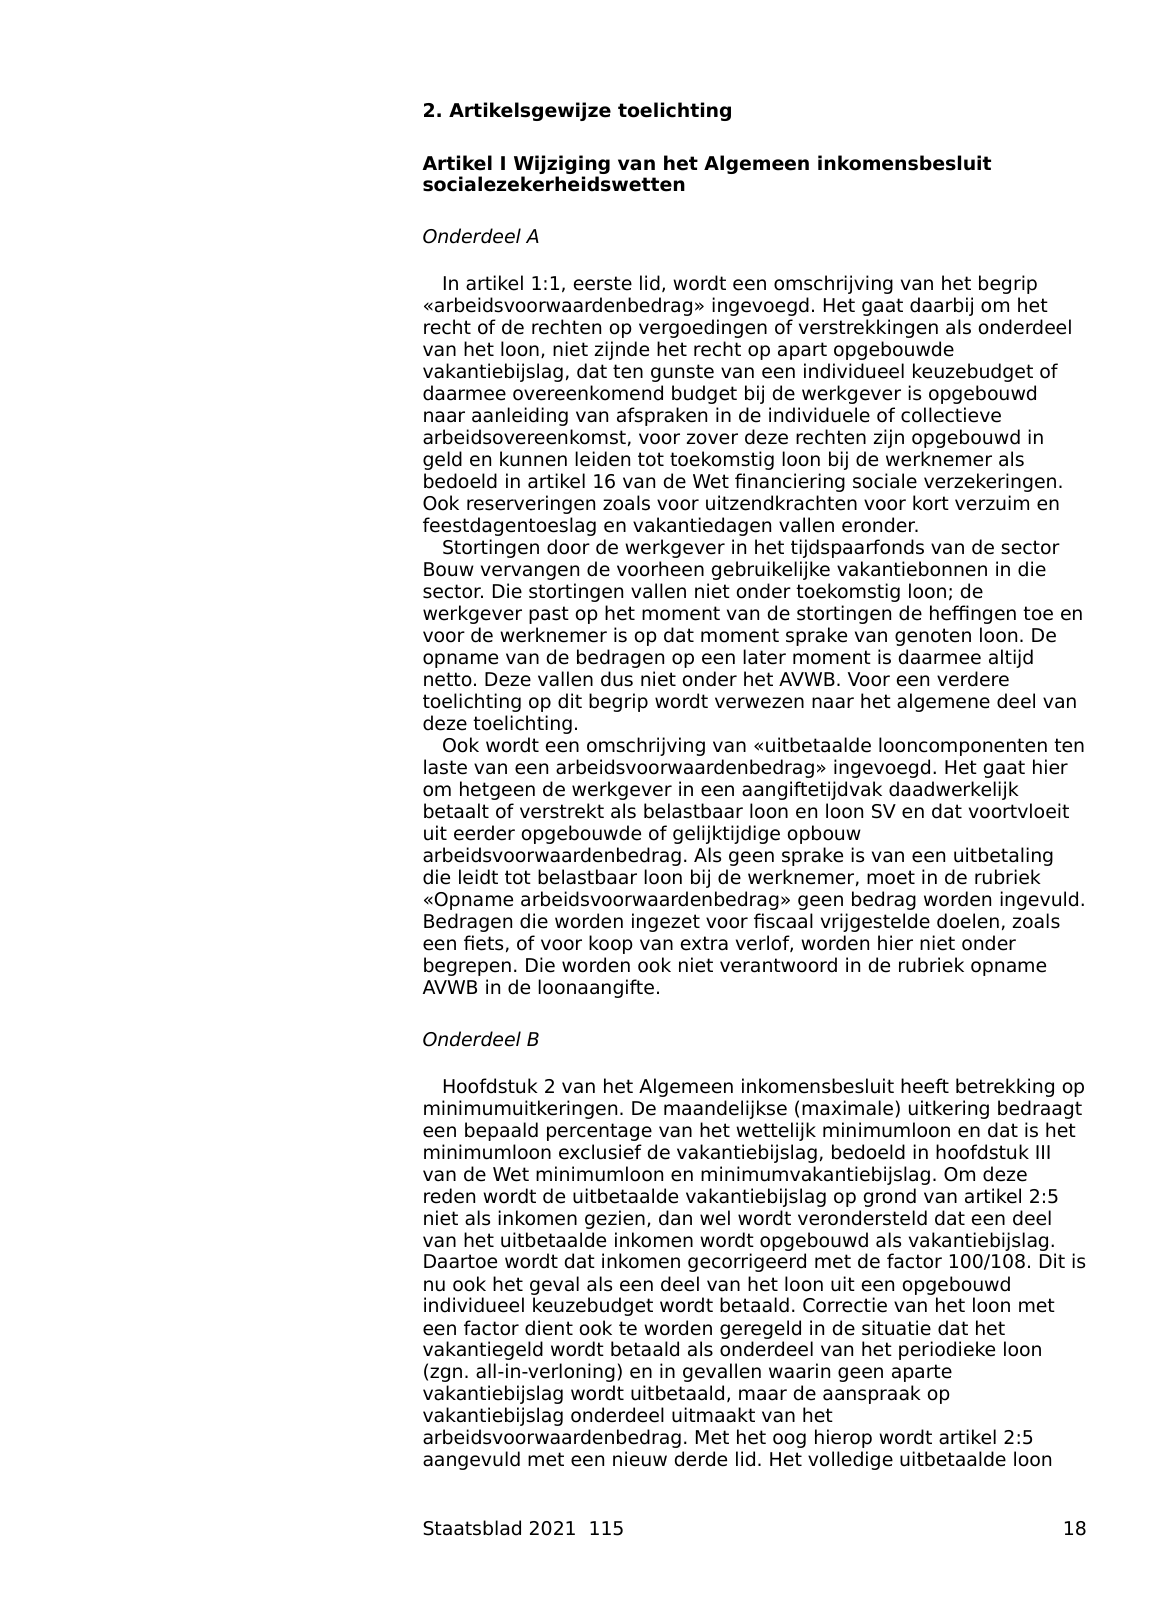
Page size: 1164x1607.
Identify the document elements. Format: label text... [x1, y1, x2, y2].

subtitle Onderdeel B [422, 1029, 1087, 1051]
text Ook wordt een omschrijving van «uitbetaalde looncomponenten ten laste van een arbeidsvoorwaardenbedrag» ingevoegd. Het gaat hier om hetgeen de werkgever in een aangiftetijdvak daadwerkelijk betaalt of verstrekt als belastbaar loon en loon SV en dat voortvloeit uit eerder opgebouwde of gelijktijdige opbouw arbeidsvoorwaardenbedrag. Als geen sprake is van een uitbetaling die leidt tot belastbaar loon bij de werknemer, moet in de rubriek «Opname arbeidsvoorwaardenbedrag» geen bedrag worden ingevuld. Bedragen die worden ingezet voor fiscaal vrijgestelde doelen, zoals een fiets, of voor koop van extra verlof, worden hier niet onder begrepen. Die worden ook niet verantwoord in de rubriek opname AVWB in de loonaangifte. [422, 735, 1087, 999]
subtitle 2. Artikelsgewijze toelichting [422, 100, 1087, 122]
text Hoofdstuk 2 van het Algemeen inkomensbesluit heeft betrekking op minimumuitkeringen. De maandelijkse (maximale) uitkering bedraagt een bepaald percentage van het wettelijk minimumloon en dat is het minimumloon exclusief de vakantiebijslag, bedoeld in hoofdstuk III van de Wet minimumloon en minimumvakantiebijslag. Om deze reden wordt de uitbetaalde vakantiebijslag op grond van artikel 2:5 niet als inkomen gezien, dan wel wordt verondersteld dat een deel van het uitbetaalde inkomen wordt opgebouwd als vakantiebijslag. Daartoe wordt dat inkomen gecorrigeerd met de factor 100/108. Dit is nu ook het geval als een deel van het loon uit een opgebouwd individueel keuzebudget wordt betaald. Correctie van het loon met een factor dient ook te worden geregeld in de situatie dat het vakantiegeld wordt betaald als onderdeel van het periodieke loon (zgn. all-in-verloning) en in gevallen waarin geen aparte vakantiebijslag wordt uitbetaald, maar de aanspraak op vakantiebijslag onderdeel uitmaakt van het arbeidsvoorwaardenbedrag. Met het oog hierop wordt artikel 2:5 aangevuld met een nieuw derde lid. Het volledige uitbetaalde loon [422, 1076, 1087, 1471]
subtitle Artikel I Wijziging van het Algemeen inkomensbesluit socialezekerheidswetten [422, 152, 1087, 196]
text Stortingen door de werkgever in het tijdspaarfonds van de sector Bouw vervangen de voorheen gebruikelijke vakantiebonnen in die sector. Die stortingen vallen niet onder toekomstig loon; de werkgever past op het moment van de stortingen de heffingen toe en voor de werknemer is op dat moment sprake van genoten loon. De opname van de bedragen op een later moment is daarmee altijd netto. Deze vallen dus niet onder het AVWB. Voor een verdere toelichting op dit begrip wordt verwezen naar het algemene deel van deze toelichting. [422, 537, 1087, 735]
text In artikel 1:1, eerste lid, wordt een omschrijving van het begrip «arbeidsvoorwaardenbedrag» ingevoegd. Het gaat daarbij om het recht of de rechten op vergoedingen of verstrekkingen als onderdeel van het loon, niet zijnde het recht op apart opgebouwde vakantiebijslag, dat ten gunste van een individueel keuzebudget of daarmee overeenkomend budget bij de werkgever is opgebouwd naar aanleiding van afspraken in de individuele of collectieve arbeidsovereenkomst, voor zover deze rechten zijn opgebouwd in geld en kunnen leiden tot toekomstig loon bij de werknemer als bedoeld in artikel 16 van de Wet financiering sociale verzekeringen. Ook reserveringen zoals voor uitzendkrachten voor kort verzuim en feestdagentoeslag en vakantiedagen vallen eronder. [422, 273, 1087, 537]
subtitle Onderdeel A [422, 226, 1087, 248]
